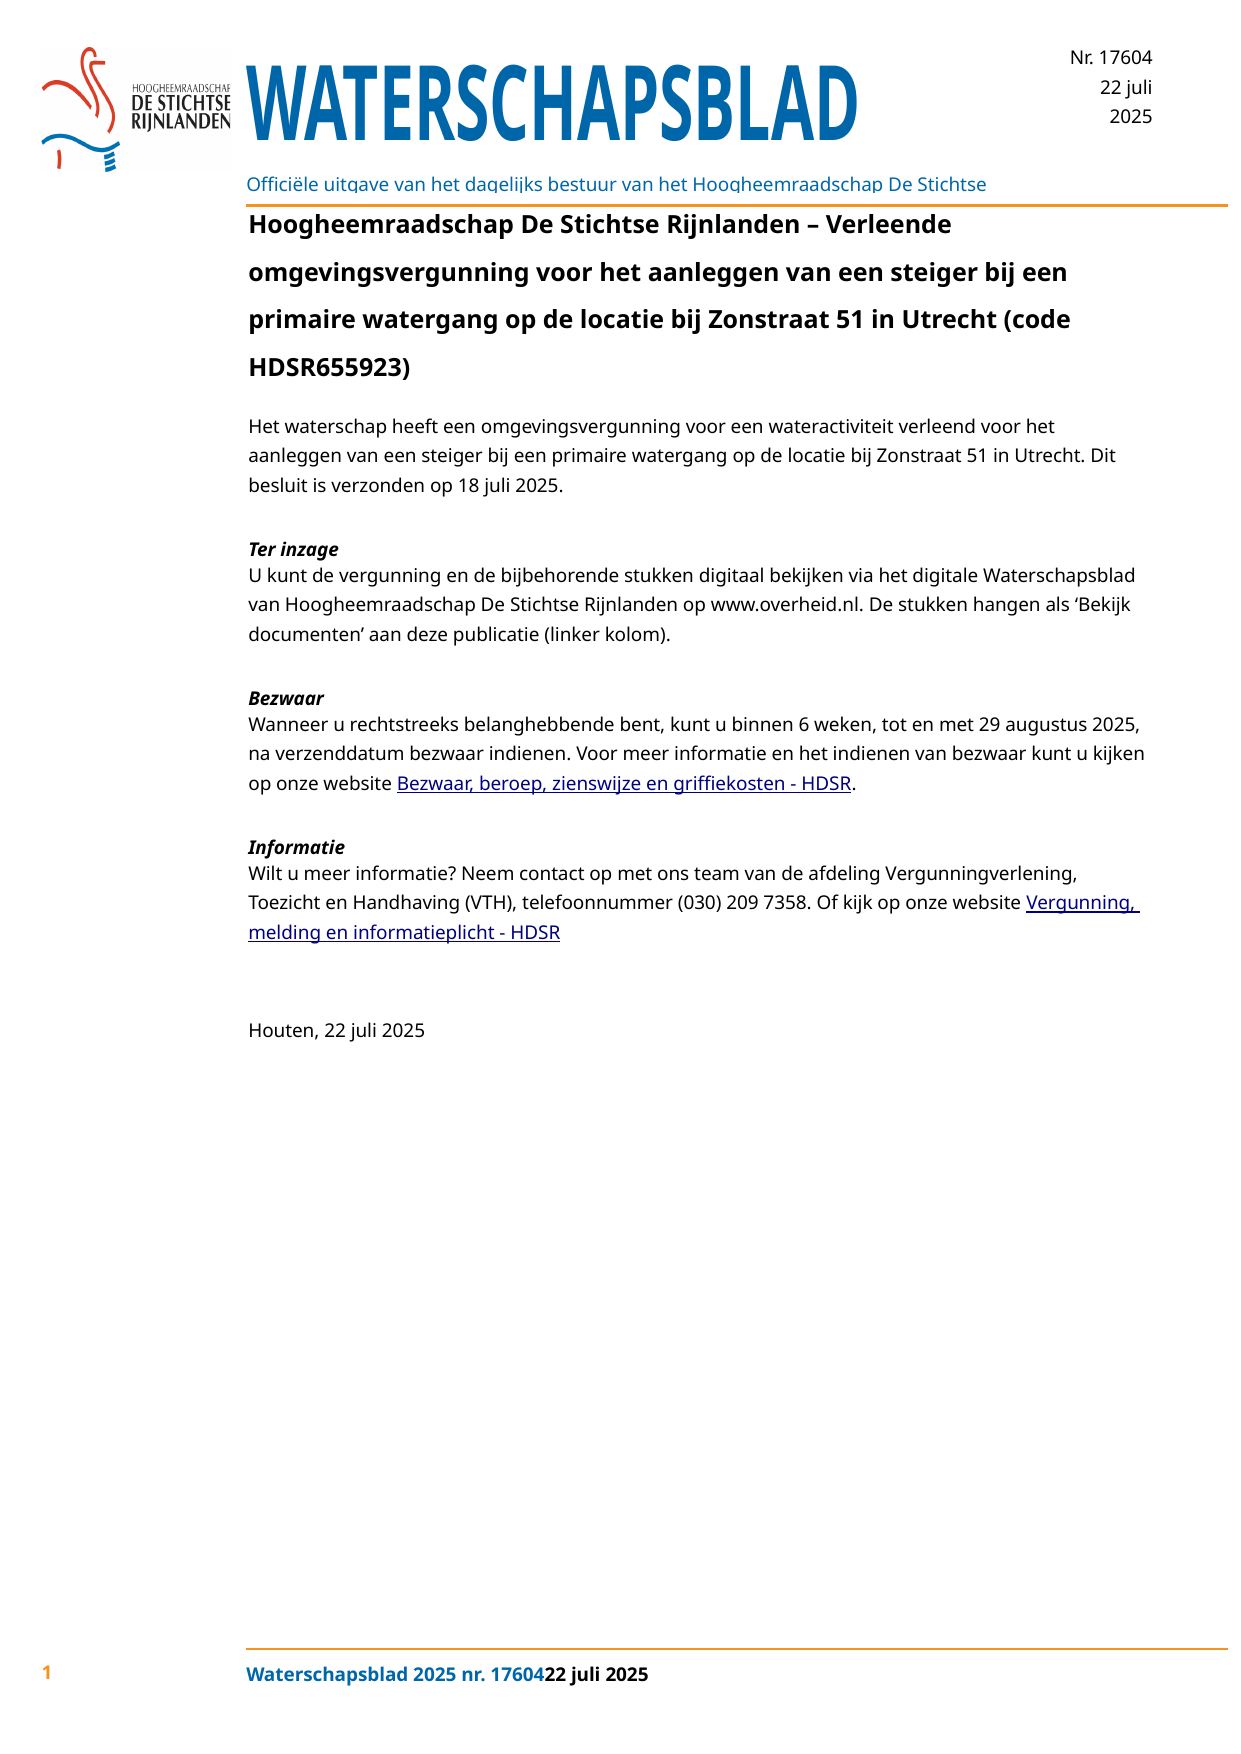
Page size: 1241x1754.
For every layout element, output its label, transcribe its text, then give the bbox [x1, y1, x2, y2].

text Informatie [248, 834, 1152, 860]
text Bezwaar [248, 685, 1152, 711]
picture [41, 47, 231, 172]
text Wanneer u rechtstreeks belanghebbende bent, kunt u binnen 6 weken, tot en met 29 augustus 2025, na verzenddatum bezwaar indienen. Voor meer informatie en het indienen van bezwaar kunt u kijken op onze website Bezwaar, beroep, zienswijze en griffiekosten - HDSR. [248, 711, 1152, 796]
text Wilt u meer informatie? Neem contact op met ons team van de afdeling Vergunningverlening, Toezicht en Handhaving (VTH), telefoonnummer (030) 209 7358. Of kijk op onze website Vergunning, melding en informatieplicht - HDSR [248, 860, 1152, 944]
text Het waterschap heeft een omgevingsvergunning voor een wateractiviteit verleend voor het aanleggen van een steiger bij een primaire watergang op de locatie bij Zonstraat 51 in Utrecht. Dit besluit is verzonden op 18 juli 2025. [248, 413, 1152, 498]
text Hoogheemraadschap De Stichtse Rijnlanden – Verleende omgevingsvergunning voor het aanleggen van een steiger bij een primaire watergang op de locatie bij Zonstraat 51 in Utrecht (code HDSR655923) [248, 207, 1152, 384]
text Houten, 22 juli 2025 [248, 1017, 1152, 1043]
text U kunt de vergunning en de bijbehorende stukken digitaal bekijken via het digitale Waterschapsblad van Hoogheemraadschap De Stichtse Rijnlanden op www.overheid.nl. De stukken hangen als ‘Bekijk documenten’ aan deze publicatie (linker kolom). [248, 562, 1152, 647]
text Ter inzage [248, 536, 1152, 562]
